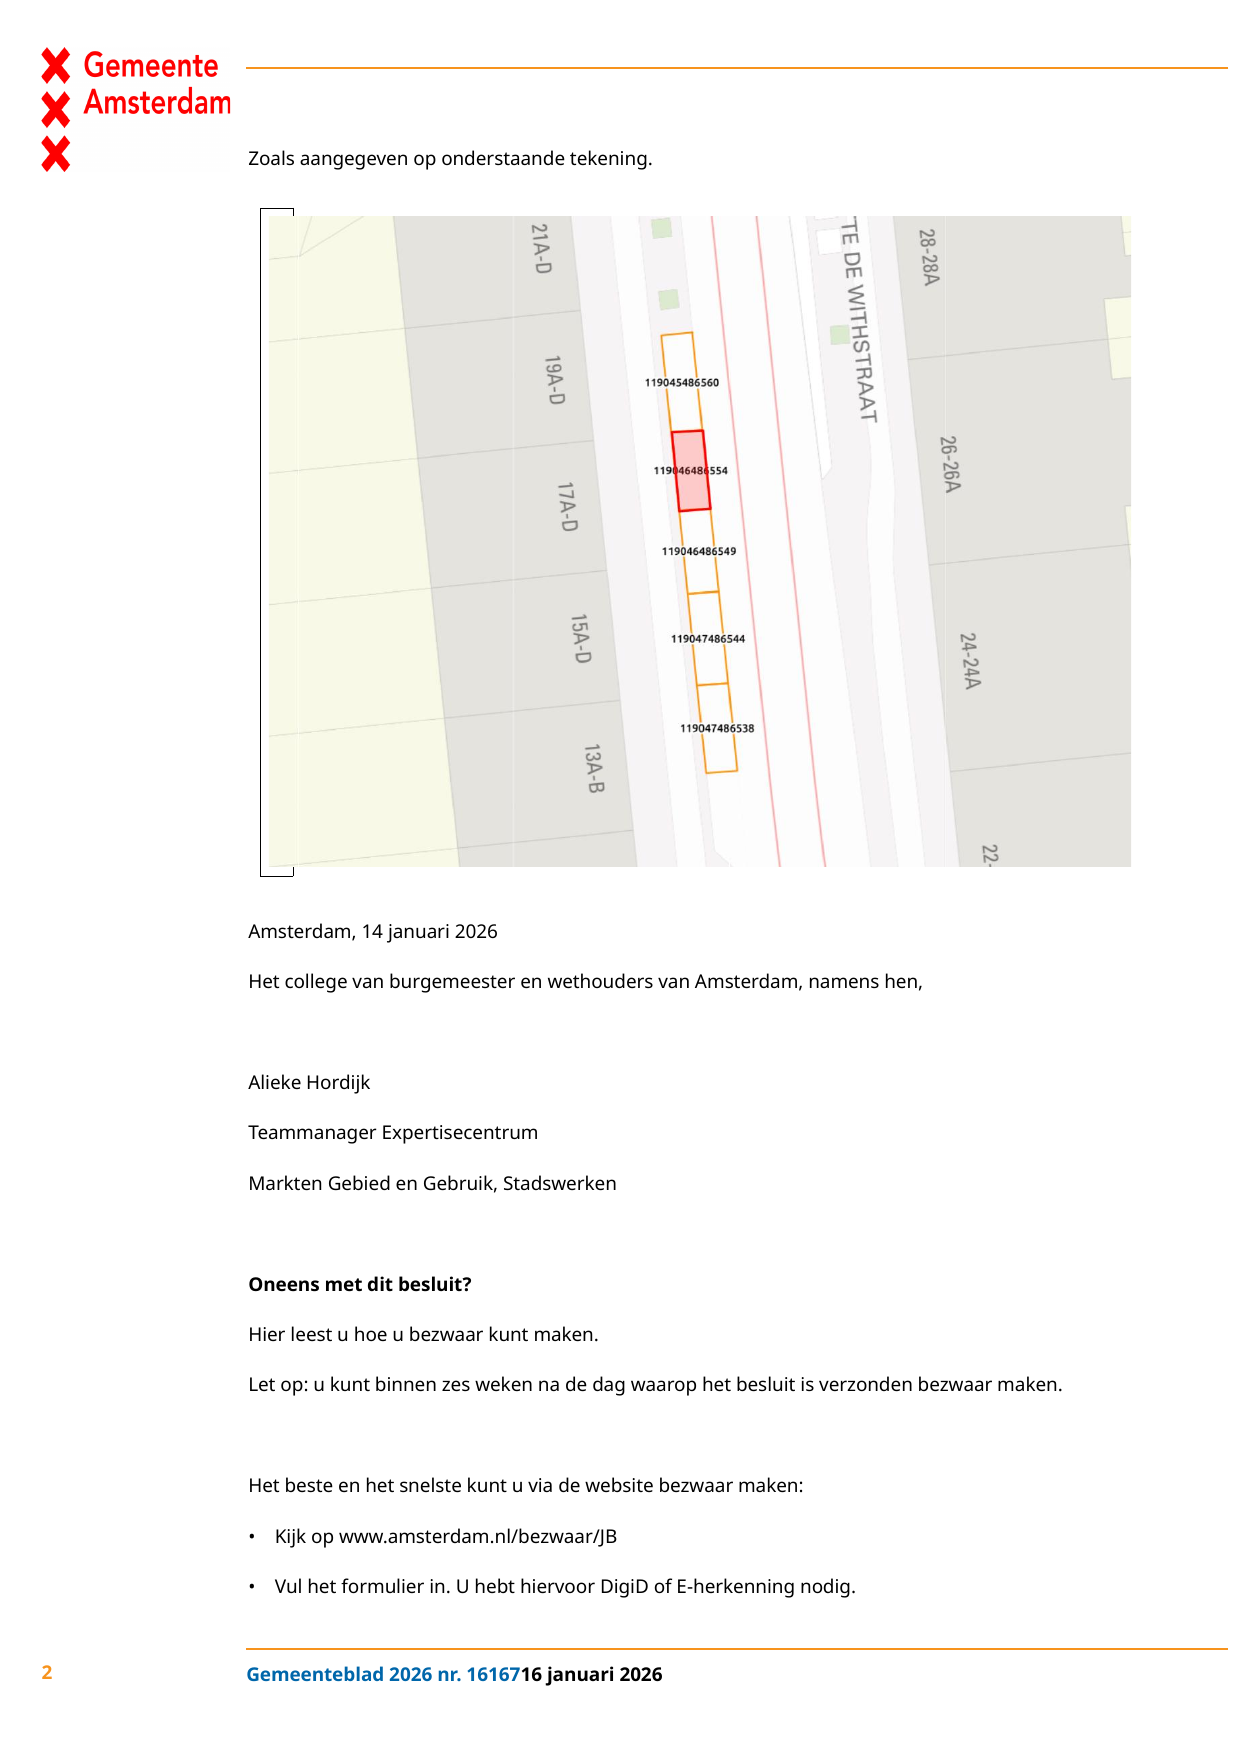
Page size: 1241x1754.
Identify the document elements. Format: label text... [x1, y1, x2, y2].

text Amsterdam, 14 januari 2026 [248, 918, 1152, 943]
text Markten Gebied en Gebruik, Stadswerken [248, 1170, 1152, 1196]
text Zoals aangegeven op onderstaande tekening. [248, 145, 1152, 171]
picture [268, 216, 1132, 867]
text Alieke Hordijk [248, 1069, 1152, 1095]
text Teammanager Expertisecentrum [248, 1119, 1152, 1145]
text Het college van burgemeester en wethouders van Amsterdam, namens hen, [248, 968, 1152, 994]
text • Kijk op www.amsterdam.nl/bezwaar/JB [248, 1523, 1152, 1548]
text Hier leest u hoe u bezwaar kunt maken. [248, 1321, 1152, 1347]
text Oneens met dit besluit? [248, 1271, 1152, 1296]
text • Vul het formulier in. U hebt hiervoor DigiD of E-herkenning nodig. [248, 1573, 1152, 1599]
text Het beste en het snelste kunt u via de website bezwaar maken: [248, 1472, 1152, 1498]
picture [41, 47, 231, 172]
text Let op: u kunt binnen zes weken na de dag waarop het besluit is verzonden bezwaar maken. [248, 1372, 1152, 1397]
